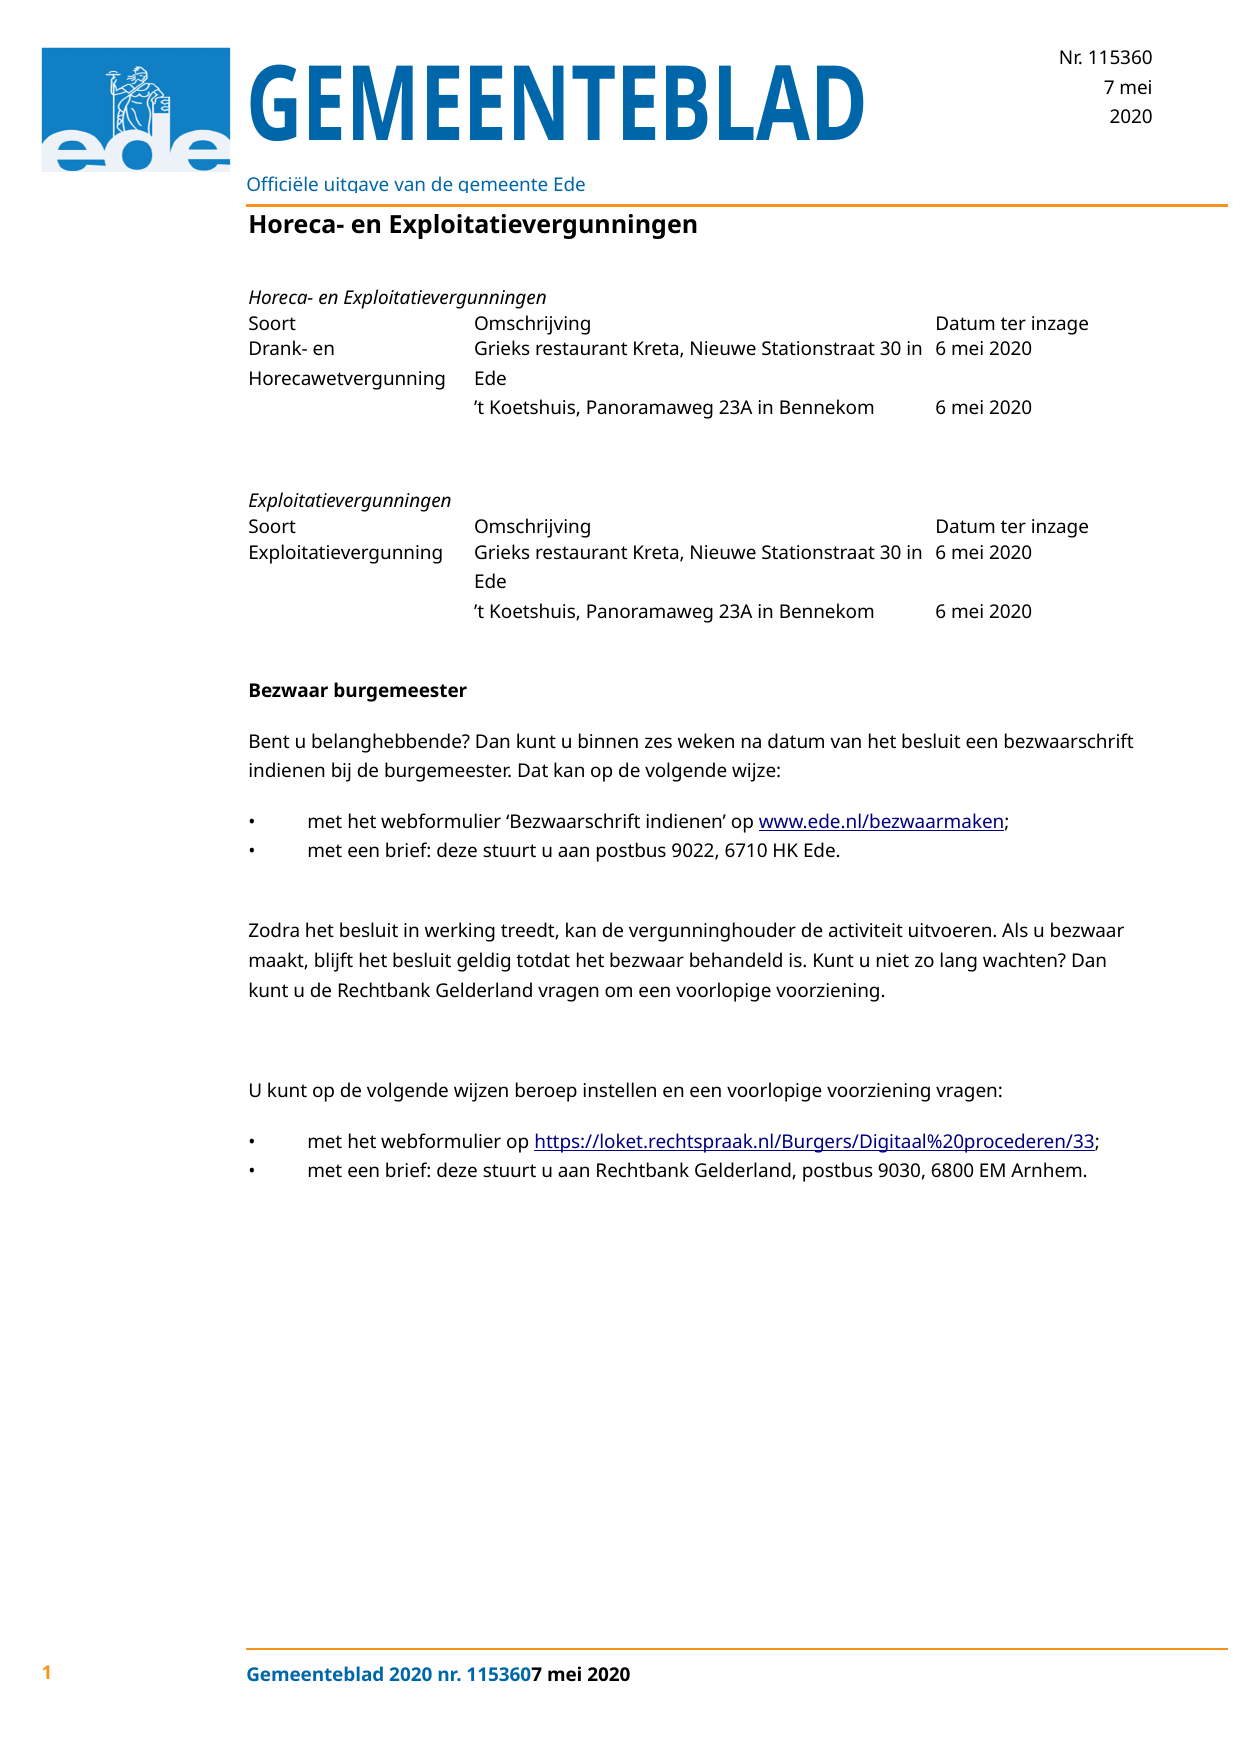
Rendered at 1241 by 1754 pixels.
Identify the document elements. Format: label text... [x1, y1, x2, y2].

picture [41, 47, 231, 172]
table_cell Grieks restaurant Kreta, Nieuwe Stationstraat 30 in Ede ’t Koetshuis, Panoramaweg 23A in Bennekom [474, 539, 935, 624]
table_cell Exploitatievergunning [248, 539, 474, 624]
text Zodra het besluit in werking treedt, kan de vergunninghouder de activiteit uitvoeren. Als u bezwaar maakt, blijft het besluit geldig totdat het bezwaar behandeld is. Kunt u niet zo lang wachten? Dan kunt u de Rechtbank Gelderland vragen om een voorlopige voorziening. [248, 918, 1152, 1002]
text Exploitatievergunningen [248, 487, 1152, 513]
table_header Soort [248, 513, 474, 539]
list met het webformulier op https://loket.rechtspraak.nl/Burgers/Digitaal%20procederen/33; [248, 1128, 1152, 1154]
table_cell Grieks restaurant Kreta, Nieuwe Stationstraat 30 in Ede ’t Koetshuis, Panoramaweg 23A in Bennekom [474, 335, 935, 420]
table_header Soort [248, 310, 474, 335]
list met het webformulier ‘Bezwaarschrift indienen’ op www.ede.nl/bezwaarmaken; [248, 808, 1152, 834]
table_cell Drank- en Horecawetvergunning [248, 335, 474, 420]
table_header Datum ter inzage [935, 310, 1152, 335]
list met een brief: deze stuurt u aan postbus 9022, 6710 HK Ede. [248, 838, 1152, 863]
table_cell 6 mei 2020 6 mei 2020 [935, 539, 1152, 624]
text Horeca- en Exploitatievergunningen [248, 207, 1152, 241]
table_header Omschrijving [474, 513, 935, 539]
text U kunt op de volgende wijzen beroep instellen en een voorlopige voorziening vragen: [248, 1078, 1152, 1103]
text Horeca- en Exploitatievergunningen [248, 284, 1152, 309]
table_header Datum ter inzage [935, 513, 1152, 539]
list met een brief: deze stuurt u aan Rechtbank Gelderland, postbus 9030, 6800 EM Arnhem. [248, 1158, 1152, 1183]
text Bezwaar burgemeester [248, 678, 1152, 703]
text Bent u belanghebbende? Dan kunt u binnen zes weken na datum van het besluit een bezwaarschrift indienen bij de burgemeester. Dat kan op de volgende wijze: [248, 728, 1152, 783]
table_header Omschrijving [474, 310, 935, 335]
table_cell 6 mei 2020 6 mei 2020 [935, 335, 1152, 420]
